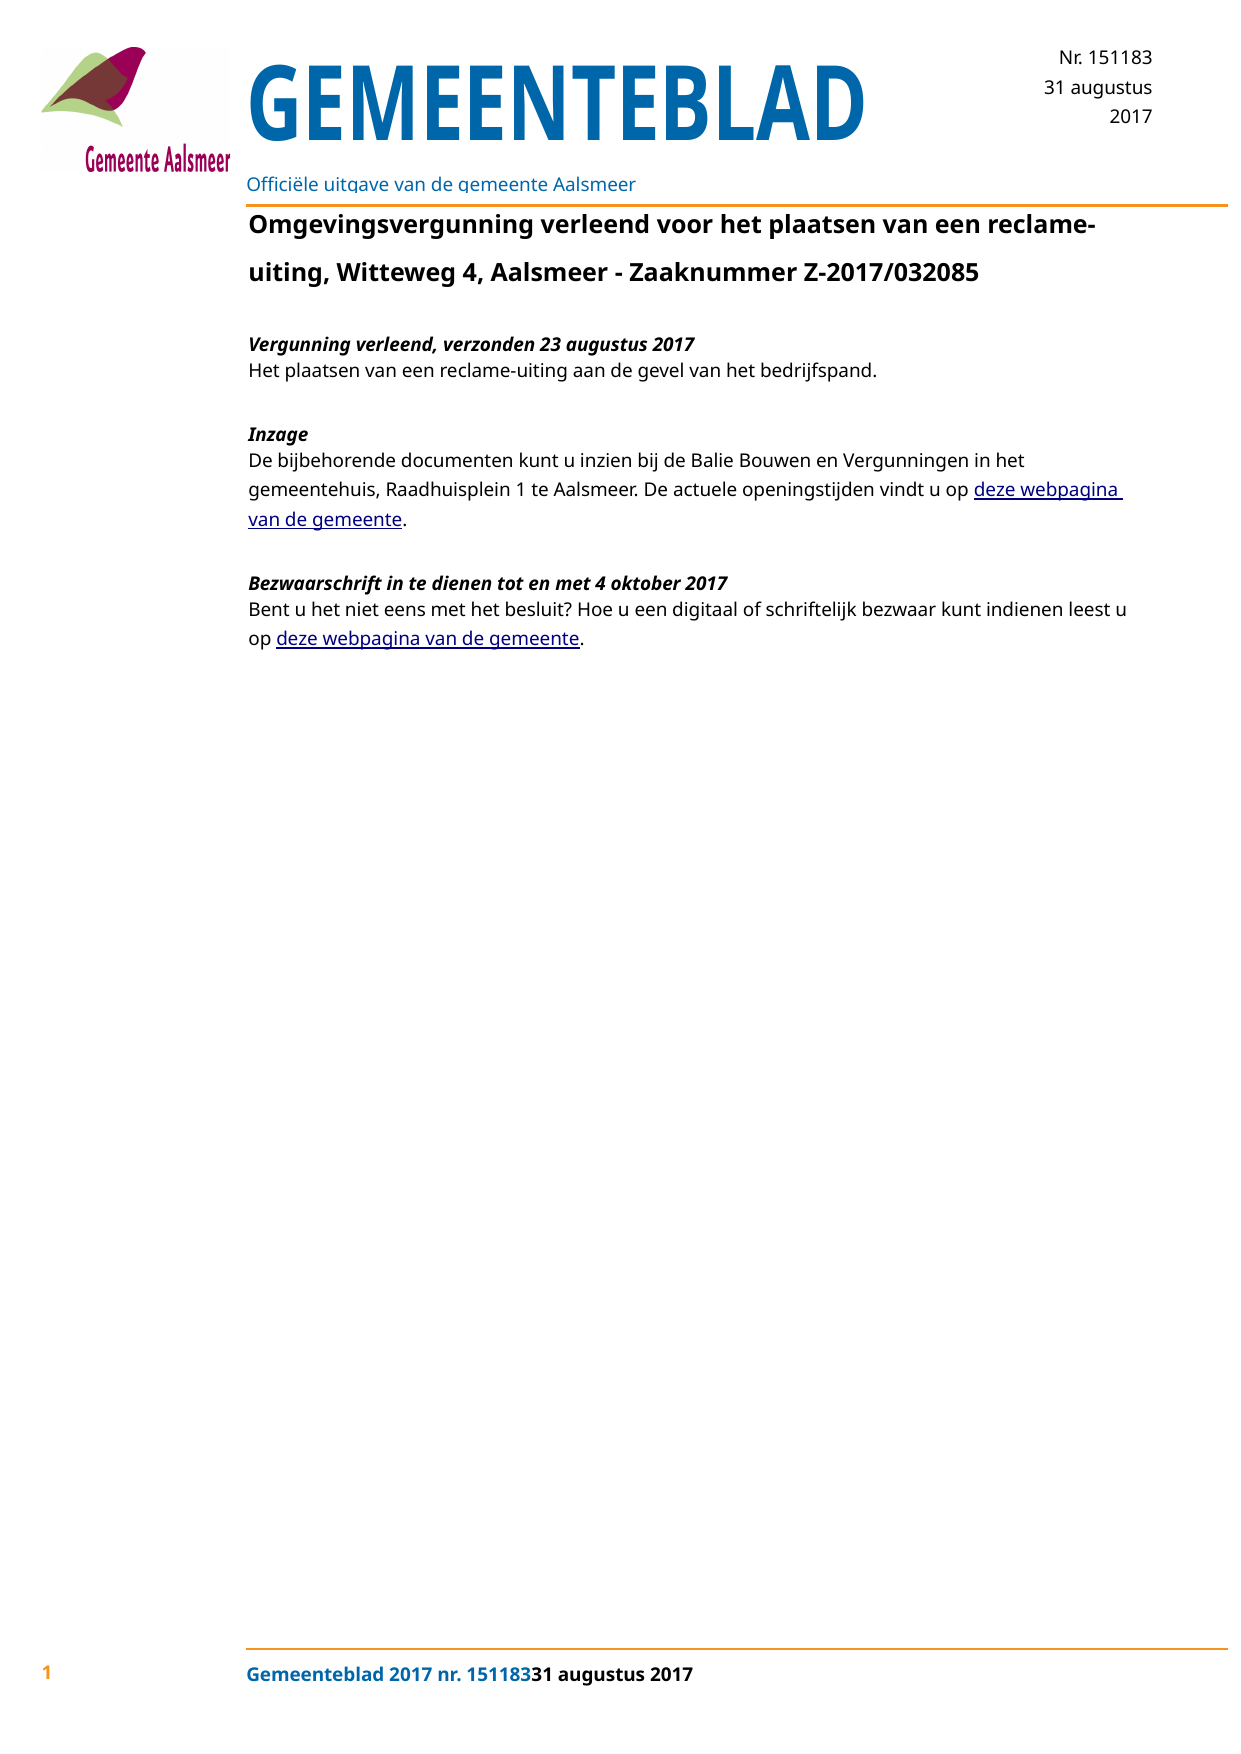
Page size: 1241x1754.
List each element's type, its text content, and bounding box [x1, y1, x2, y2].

picture [41, 47, 231, 172]
text Omgevingsvergunning verleend voor het plaatsen van een reclame-uiting, Witteweg 4, Aalsmeer - Zaaknummer Z-2017/032085 [248, 207, 1152, 288]
text Bent u het niet eens met het besluit? Hoe u een digitaal of schriftelijk bezwaar kunt indienen leest u op deze webpagina van de gemeente. [248, 596, 1152, 651]
text Het plaatsen van een reclame-uiting aan de gevel van het bedrijfspand. [248, 357, 1152, 383]
text Bezwaarschrift in te dienen tot en met 4 oktober 2017 [248, 570, 1152, 596]
text De bijbehorende documenten kunt u inzien bij de Balie Bouwen en Vergunningen in het gemeentehuis, Raadhuisplein 1 te Aalsmeer. De actuele openingstijden vindt u op deze webpagina van de gemeente. [248, 447, 1152, 532]
text Vergunning verleend, verzonden 23 augustus 2017 [248, 331, 1152, 357]
text Inzage [248, 421, 1152, 447]
